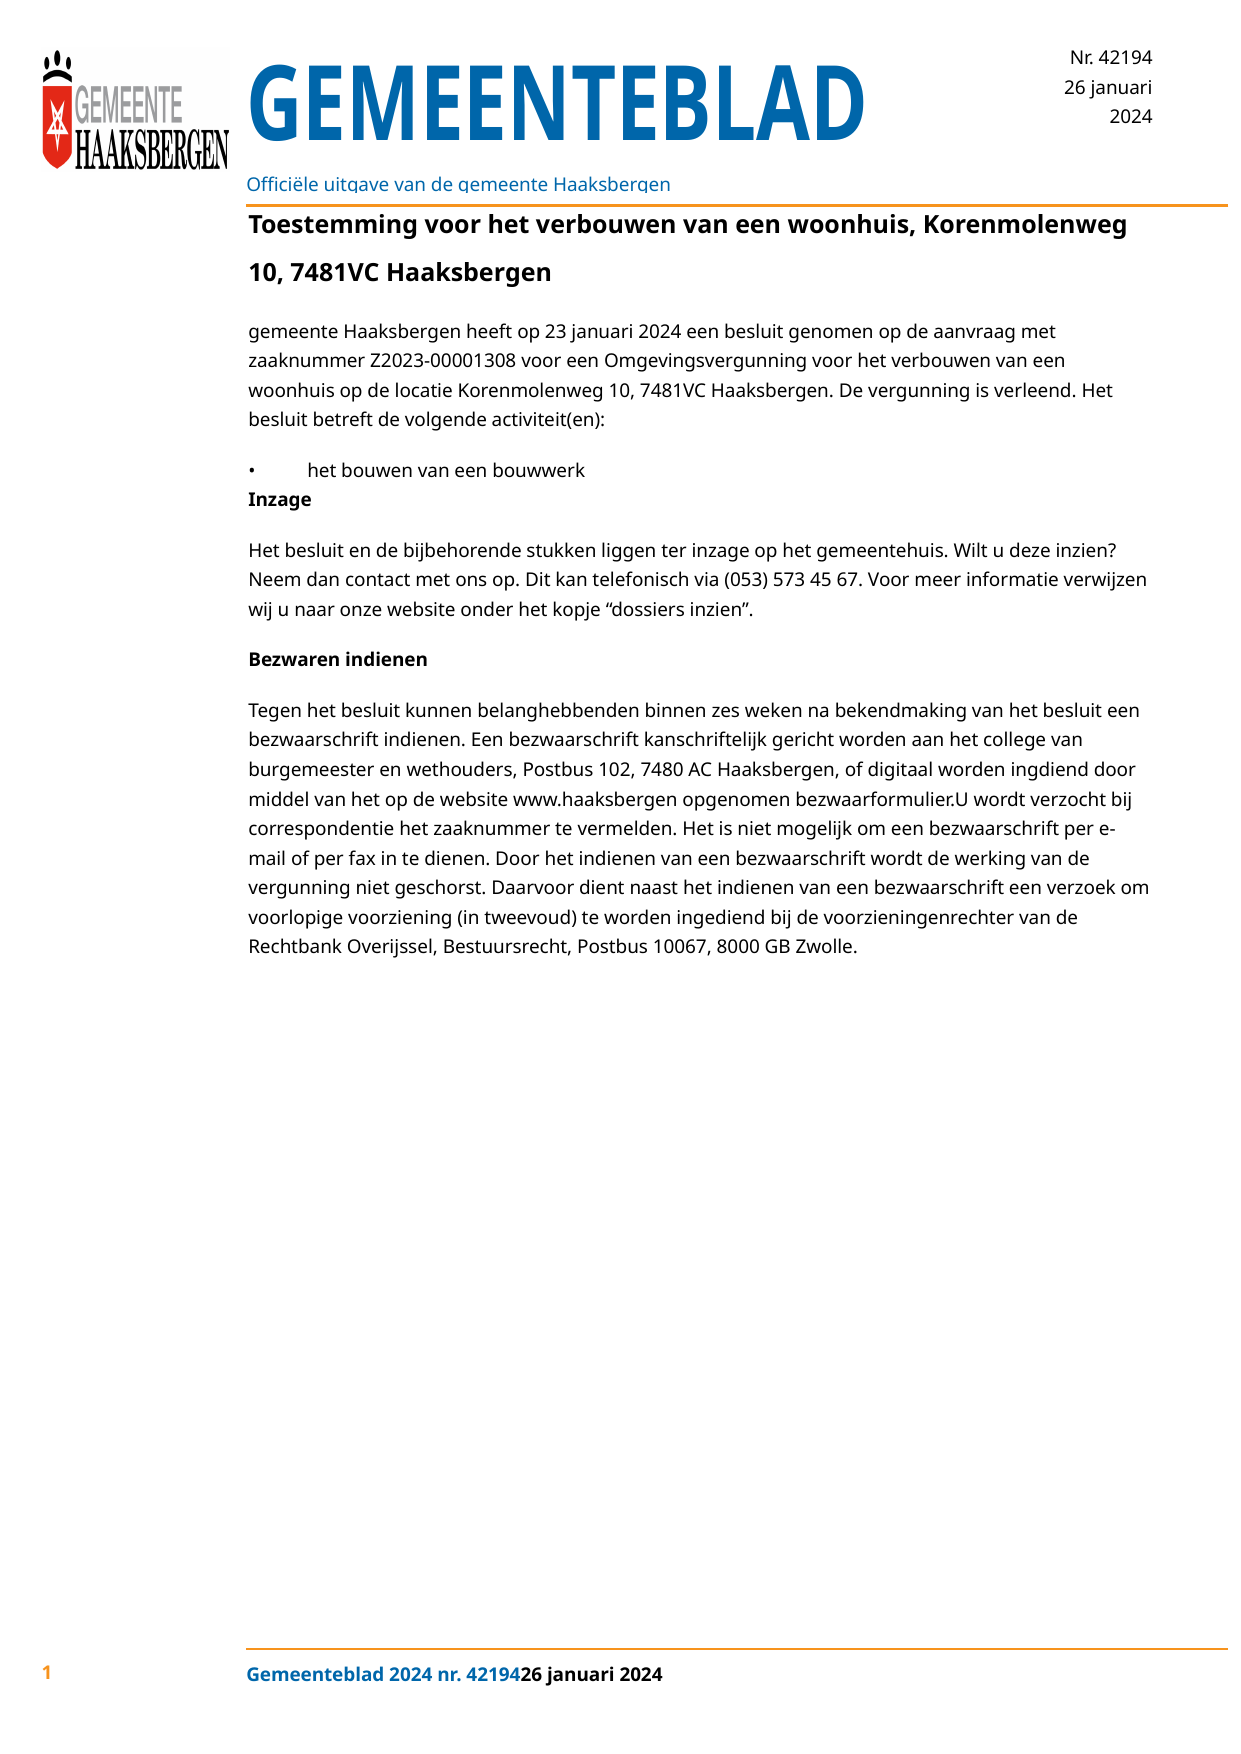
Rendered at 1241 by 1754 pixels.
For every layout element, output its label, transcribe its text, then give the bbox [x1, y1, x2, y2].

text Bezwaren indienen [248, 647, 1152, 672]
list het bouwen van een bouwwerk [248, 457, 1152, 483]
text Toestemming voor het verbouwen van een woonhuis, Korenmolenweg 10, 7481VC Haaksbergen [248, 207, 1152, 288]
picture [41, 47, 231, 172]
text Het besluit en de bijbehorende stukken liggen ter inzage op het gemeentehuis. Wilt u deze inzien? Neem dan contact met ons op. Dit kan telefonisch via (053) 573 45 67. Voor meer informatie verwijzen wij u naar onze website onder het kopje “dossiers inzien”. [248, 537, 1152, 622]
text gemeente Haaksbergen heeft op 23 januari 2024 een besluit genomen op de aanvraag met zaaknummer Z2023-00001308 voor een Omgevingsvergunning voor het verbouwen van een woonhuis op de locatie Korenmolenweg 10, 7481VC Haaksbergen. De vergunning is verleend. Het besluit betreft de volgende activiteit(en): [248, 318, 1152, 432]
text Inzage [248, 487, 1152, 512]
text Tegen het besluit kunnen belanghebbenden binnen zes weken na bekendmaking van het besluit een bezwaarschrift indienen. Een bezwaarschrift kanschriftelijk gericht worden aan het college van burgemeester en wethouders, Postbus 102, 7480 AC Haaksbergen, of digitaal worden ingdiend door middel van het op de website www.haaksbergen opgenomen bezwaarformulier.U wordt verzocht bij correspondentie het zaaknummer te vermelden. Het is niet mogelijk om een bezwaarschrift per e-mail of per fax in te dienen. Door het indienen van een bezwaarschrift wordt de werking van de vergunning niet geschorst. Daarvoor dient naast het indienen van een bezwaarschrift een verzoek om voorlopige voorziening (in tweevoud) te worden ingediend bij de voorzieningenrechter van de Rechtbank Overijssel, Bestuursrecht, Postbus 10067, 8000 GB Zwolle. [248, 697, 1152, 959]
